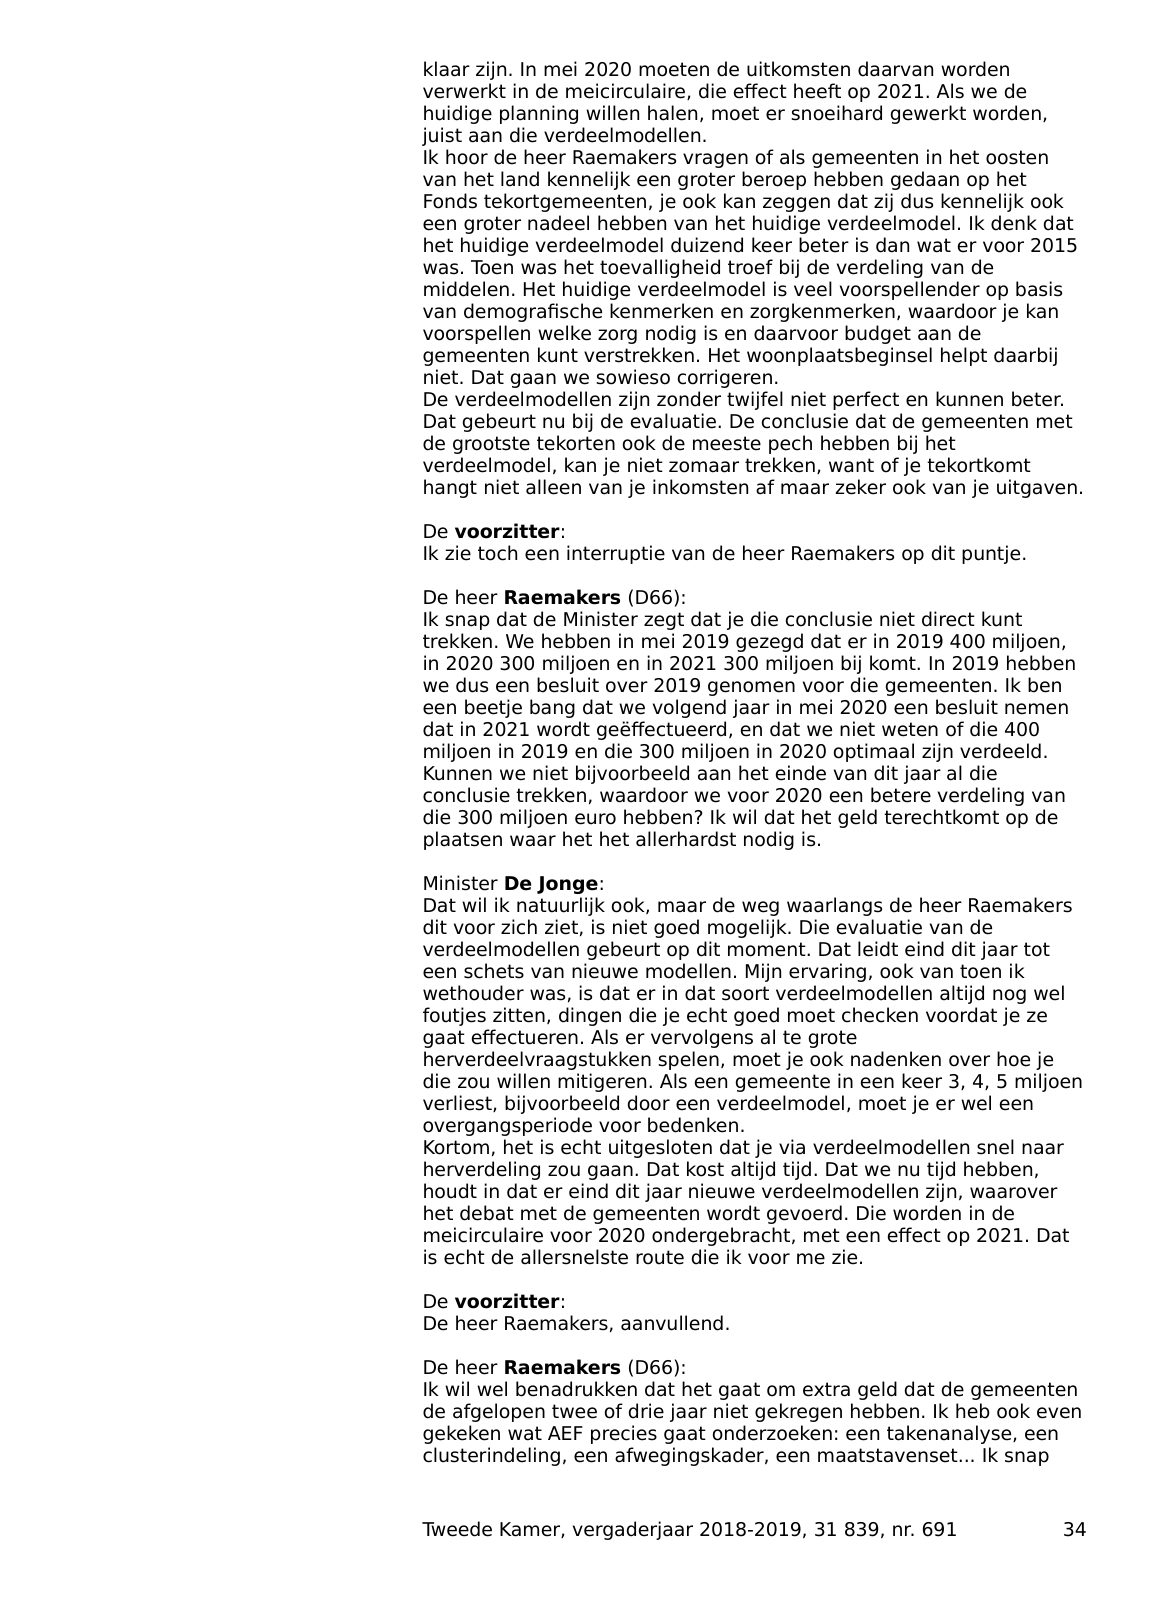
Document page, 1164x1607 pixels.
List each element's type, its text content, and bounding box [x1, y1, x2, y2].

text De heer Raemakers (D66): [422, 587, 1087, 609]
text klaar zijn. In mei 2020 moeten de uitkomsten daarvan worden verwerkt in de meicirculaire, die effect heeft op 2021. Als we de huidige planning willen halen, moet er snoeihard gewerkt worden, juist aan die verdeelmodellen. [422, 59, 1087, 147]
text De verdeelmodellen zijn zonder twijfel niet perfect en kunnen beter. Dat gebeurt nu bij de evaluatie. De conclusie dat de gemeenten met de grootste tekorten ook de meeste pech hebben bij het verdeelmodel, kan je niet zomaar trekken, want of je tekortkomt hangt niet alleen van je inkomsten af maar zeker ook van je uitgaven. [422, 389, 1087, 499]
text Ik snap dat de Minister zegt dat je die conclusie niet direct kunt trekken. We hebben in mei 2019 gezegd dat er in 2019 400 miljoen, in 2020 300 miljoen en in 2021 300 miljoen bij komt. In 2019 hebben we dus een besluit over 2019 genomen voor die gemeenten. Ik ben een beetje bang dat we volgend jaar in mei 2020 een besluit nemen dat in 2021 wordt geëffectueerd, en dat we niet weten of die 400 miljoen in 2019 en die 300 miljoen in 2020 optimaal zijn verdeeld. Kunnen we niet bijvoorbeeld aan het einde van dit jaar al die conclusie trekken, waardoor we voor 2020 een betere verdeling van die 300 miljoen euro hebben? Ik wil dat het geld terechtkomt op de plaatsen waar het het allerhardst nodig is. [422, 609, 1087, 851]
text Ik zie toch een interruptie van de heer Raemakers op dit puntje. [422, 543, 1087, 565]
text De voorzitter: [422, 1291, 1087, 1313]
text Dat wil ik natuurlijk ook, maar de weg waarlangs de heer Raemakers dit voor zich ziet, is niet goed mogelijk. Die evaluatie van de verdeelmodellen gebeurt op dit moment. Dat leidt eind dit jaar tot een schets van nieuwe modellen. Mijn ervaring, ook van toen ik wethouder was, is dat er in dat soort verdeelmodellen altijd nog wel foutjes zitten, dingen die je echt goed moet checken voordat je ze gaat effectueren. Als er vervolgens al te grote herverdeelvraagstukken spelen, moet je ook nadenken over hoe je die zou willen mitigeren. Als een gemeente in een keer 3, 4, 5 miljoen verliest, bijvoorbeeld door een verdeelmodel, moet je er wel een overgangsperiode voor bedenken. [422, 895, 1087, 1137]
text Ik hoor de heer Raemakers vragen of als gemeenten in het oosten van het land kennelijk een groter beroep hebben gedaan op het Fonds tekortgemeenten, je ook kan zeggen dat zij dus kennelijk ook een groter nadeel hebben van het huidige verdeelmodel. Ik denk dat het huidige verdeelmodel duizend keer beter is dan wat er voor 2015 was. Toen was het toevalligheid troef bij de verdeling van de middelen. Het huidige verdeelmodel is veel voorspellender op basis van demografische kenmerken en zorgkenmerken, waardoor je kan voorspellen welke zorg nodig is en daarvoor budget aan de gemeenten kunt verstrekken. Het woonplaatsbeginsel helpt daarbij niet. Dat gaan we sowieso corrigeren. [422, 147, 1087, 389]
text Ik wil wel benadrukken dat het gaat om extra geld dat de gemeenten de afgelopen twee of drie jaar niet gekregen hebben. Ik heb ook even gekeken wat AEF precies gaat onderzoeken: een takenanalyse, een clusterindeling, een afwegingskader, een maatstavenset... Ik snap [422, 1379, 1087, 1467]
text Minister De Jonge: [422, 873, 1087, 895]
text De voorzitter: [422, 521, 1087, 543]
text Kortom, het is echt uitgesloten dat je via verdeelmodellen snel naar herverdeling zou gaan. Dat kost altijd tijd. Dat we nu tijd hebben, houdt in dat er eind dit jaar nieuwe verdeelmodellen zijn, waarover het debat met de gemeenten wordt gevoerd. Die worden in de meicirculaire voor 2020 ondergebracht, met een effect op 2021. Dat is echt de allersnelste route die ik voor me zie. [422, 1137, 1087, 1268]
text De heer Raemakers (D66): [422, 1357, 1087, 1379]
text De heer Raemakers, aanvullend. [422, 1313, 1087, 1335]
